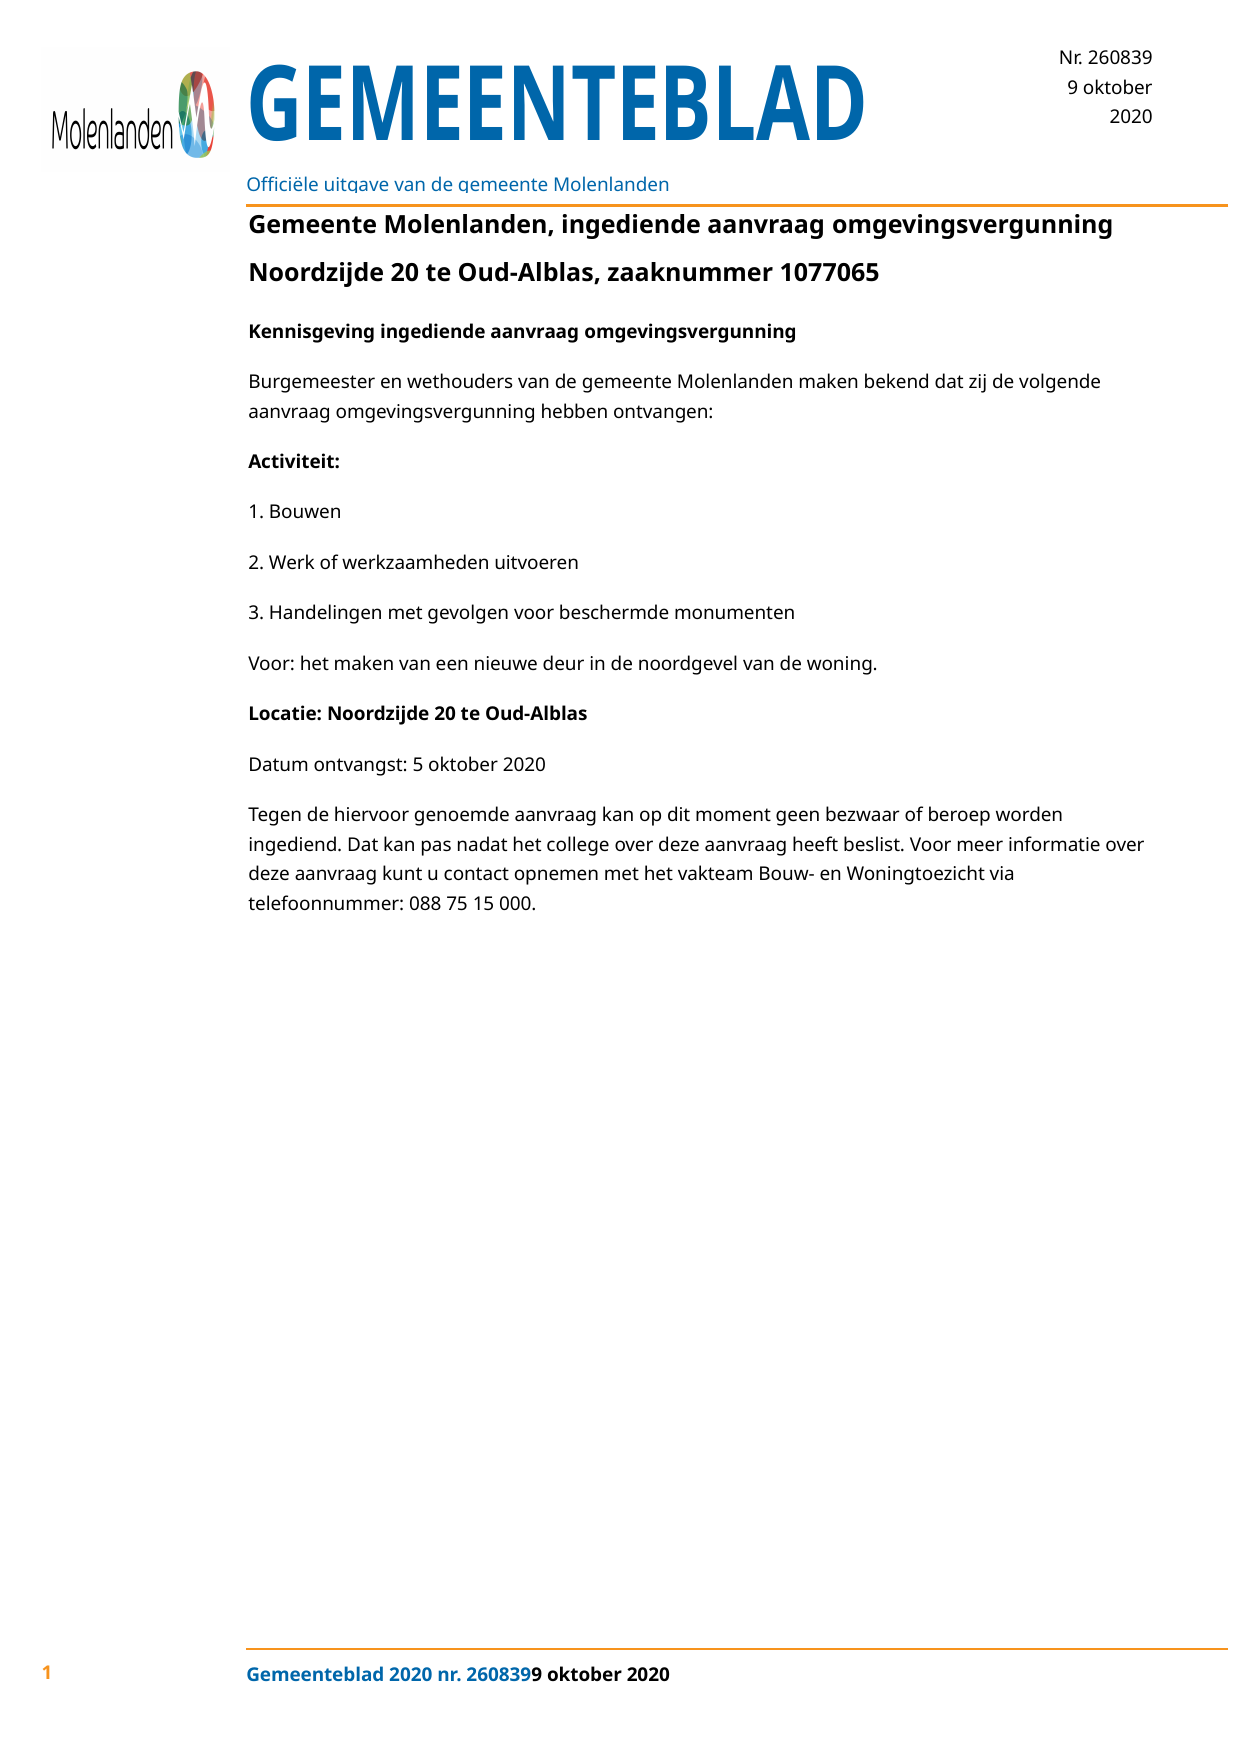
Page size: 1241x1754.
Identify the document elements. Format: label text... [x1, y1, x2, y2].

text Voor: het maken van een nieuwe deur in de noordgevel van de woning. [248, 650, 1152, 676]
text Gemeente Molenlanden, ingediende aanvraag omgevingsvergunning Noordzijde 20 te Oud-Alblas, zaaknummer 1077065 [248, 207, 1152, 288]
picture [41, 47, 231, 172]
text Burgemeester en wethouders van de gemeente Molenlanden maken bekend dat zij de volgende aanvraag omgevingsvergunning hebben ontvangen: [248, 368, 1152, 424]
text 1. Bouwen [248, 499, 1152, 524]
text 3. Handelingen met gevolgen voor beschermde monumenten [248, 599, 1152, 625]
text Tegen de hiervoor genoemde aanvraag kan op dit moment geen bezwaar of beroep worden ingediend. Dat kan pas nadat het college over deze aanvraag heeft beslist. Voor meer informatie over deze aanvraag kunt u contact opnemen met het vakteam Bouw- en Woningtoezicht via telefoonnummer: 088 75 15 000. [248, 801, 1152, 916]
text Locatie: Noordzijde 20 te Oud-Alblas [248, 700, 1152, 726]
text Kennisgeving ingediende aanvraag omgevingsvergunning [248, 318, 1152, 344]
text Datum ontvangst: 5 oktober 2020 [248, 751, 1152, 777]
text 2. Werk of werkzaamheden uitvoeren [248, 549, 1152, 575]
text Activiteit: [248, 448, 1152, 474]
